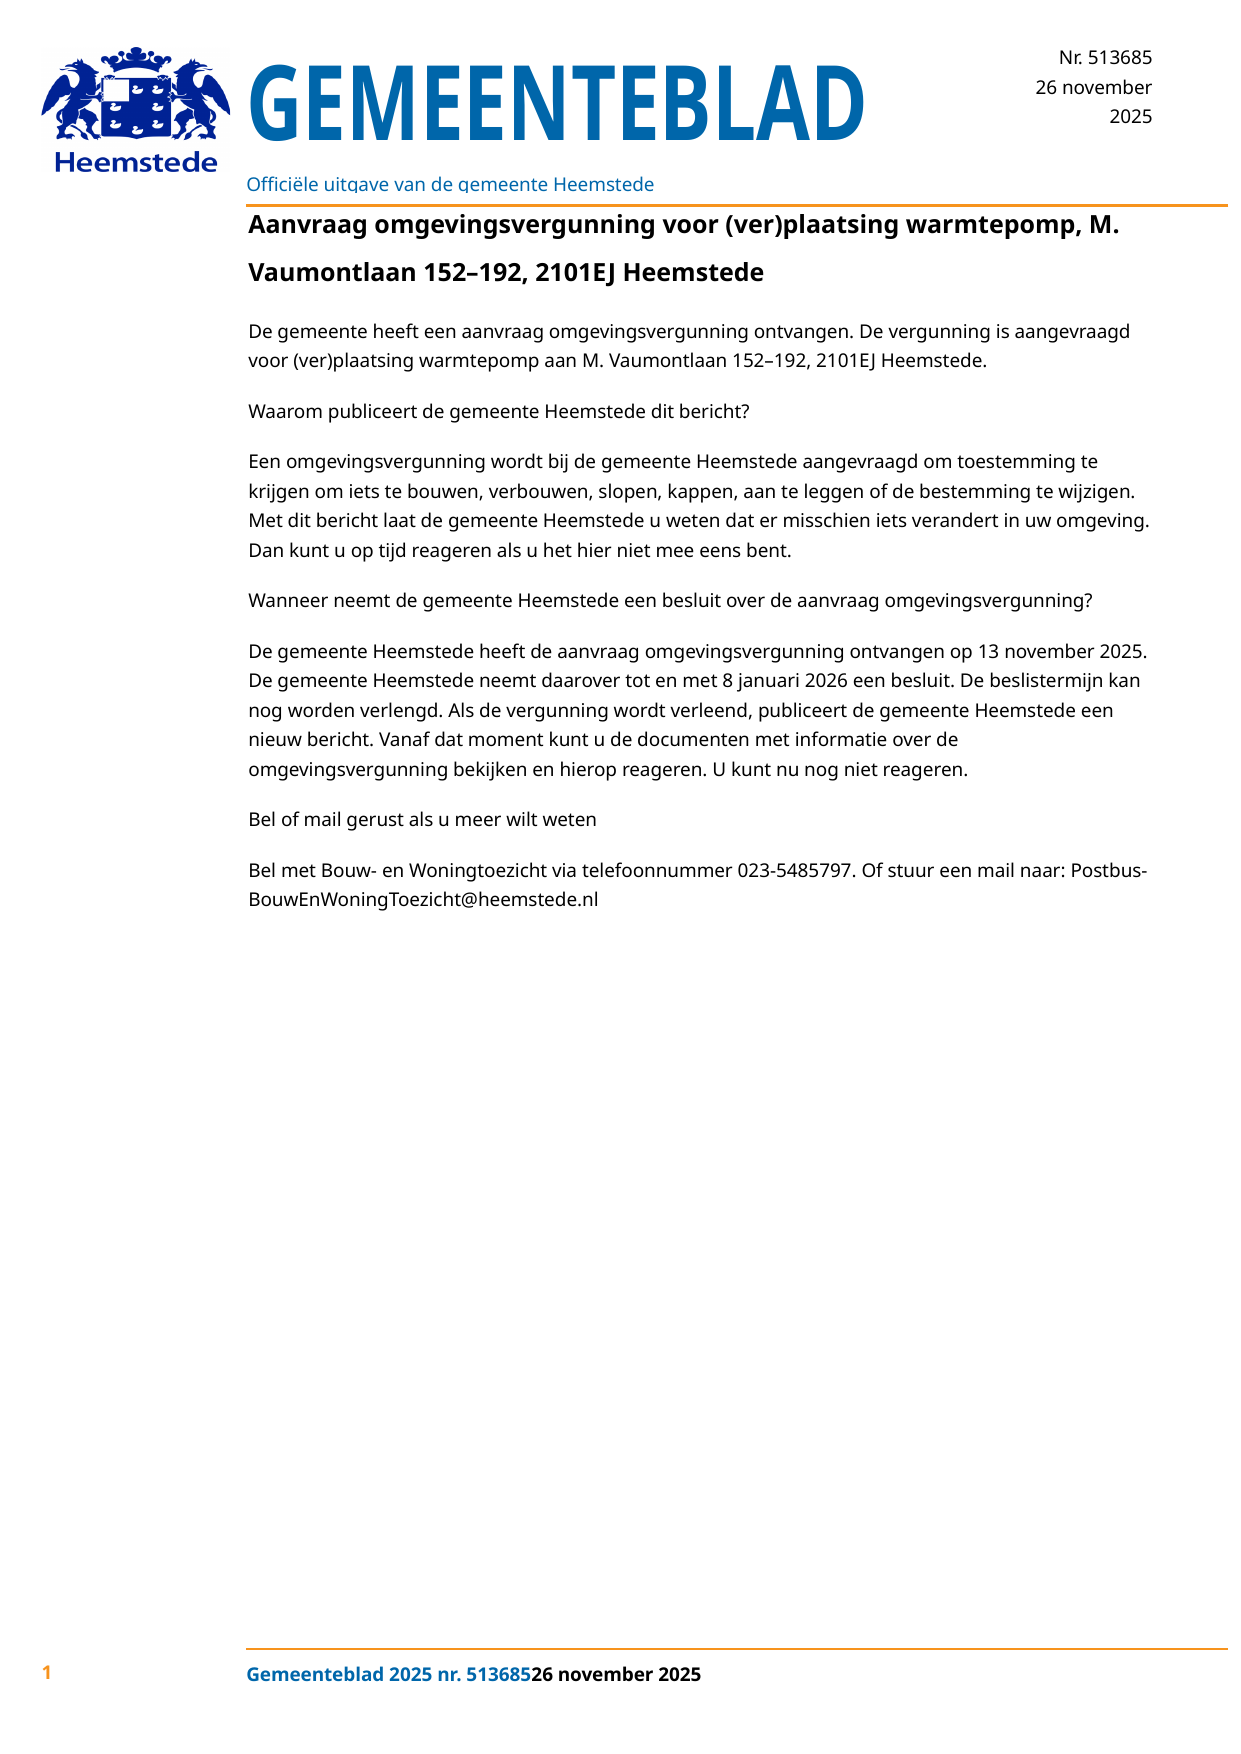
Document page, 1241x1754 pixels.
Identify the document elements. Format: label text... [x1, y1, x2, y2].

text De gemeente heeft een aanvraag omgevingsvergunning ontvangen. De vergunning is aangevraagd voor (ver)plaatsing warmtepomp aan M. Vaumontlaan 152–192, 2101EJ Heemstede. [248, 318, 1152, 373]
text De gemeente Heemstede heeft de aanvraag omgevingsvergunning ontvangen op 13 november 2025. De gemeente Heemstede neemt daarover tot en met 8 januari 2026 een besluit. De beslistermijn kan nog worden verlengd. Als de vergunning wordt verleend, publiceert de gemeente Heemstede een nieuw bericht. Vanaf dat moment kunt u de documenten met informatie over de omgevingsvergunning bekijken en hierop reageren. U kunt nu nog niet reageren. [248, 638, 1152, 782]
picture [41, 47, 231, 172]
text Wanneer neemt de gemeente Heemstede een besluit over de aanvraag omgevingsvergunning? [248, 587, 1152, 613]
text Aanvraag omgevingsvergunning voor (ver)plaatsing warmtepomp, M. Vaumontlaan 152–192, 2101EJ Heemstede [248, 207, 1152, 288]
text Bel of mail gerust als u meer wilt weten [248, 807, 1152, 832]
text Waarom publiceert de gemeente Heemstede dit bericht? [248, 398, 1152, 424]
text Een omgevingsvergunning wordt bij de gemeente Heemstede aangevraagd om toestemming te krijgen om iets te bouwen, verbouwen, slopen, kappen, aan te leggen of de bestemming te wijzigen. Met dit bericht laat de gemeente Heemstede u weten dat er misschien iets verandert in uw omgeving. Dan kunt u op tijd reageren als u het hier niet mee eens bent. [248, 448, 1152, 563]
text Bel met Bouw- en Woningtoezicht via telefoonnummer 023-5485797. Of stuur een mail naar: Postbus-BouwEnWoningToezicht@heemstede.nl [248, 857, 1152, 912]
